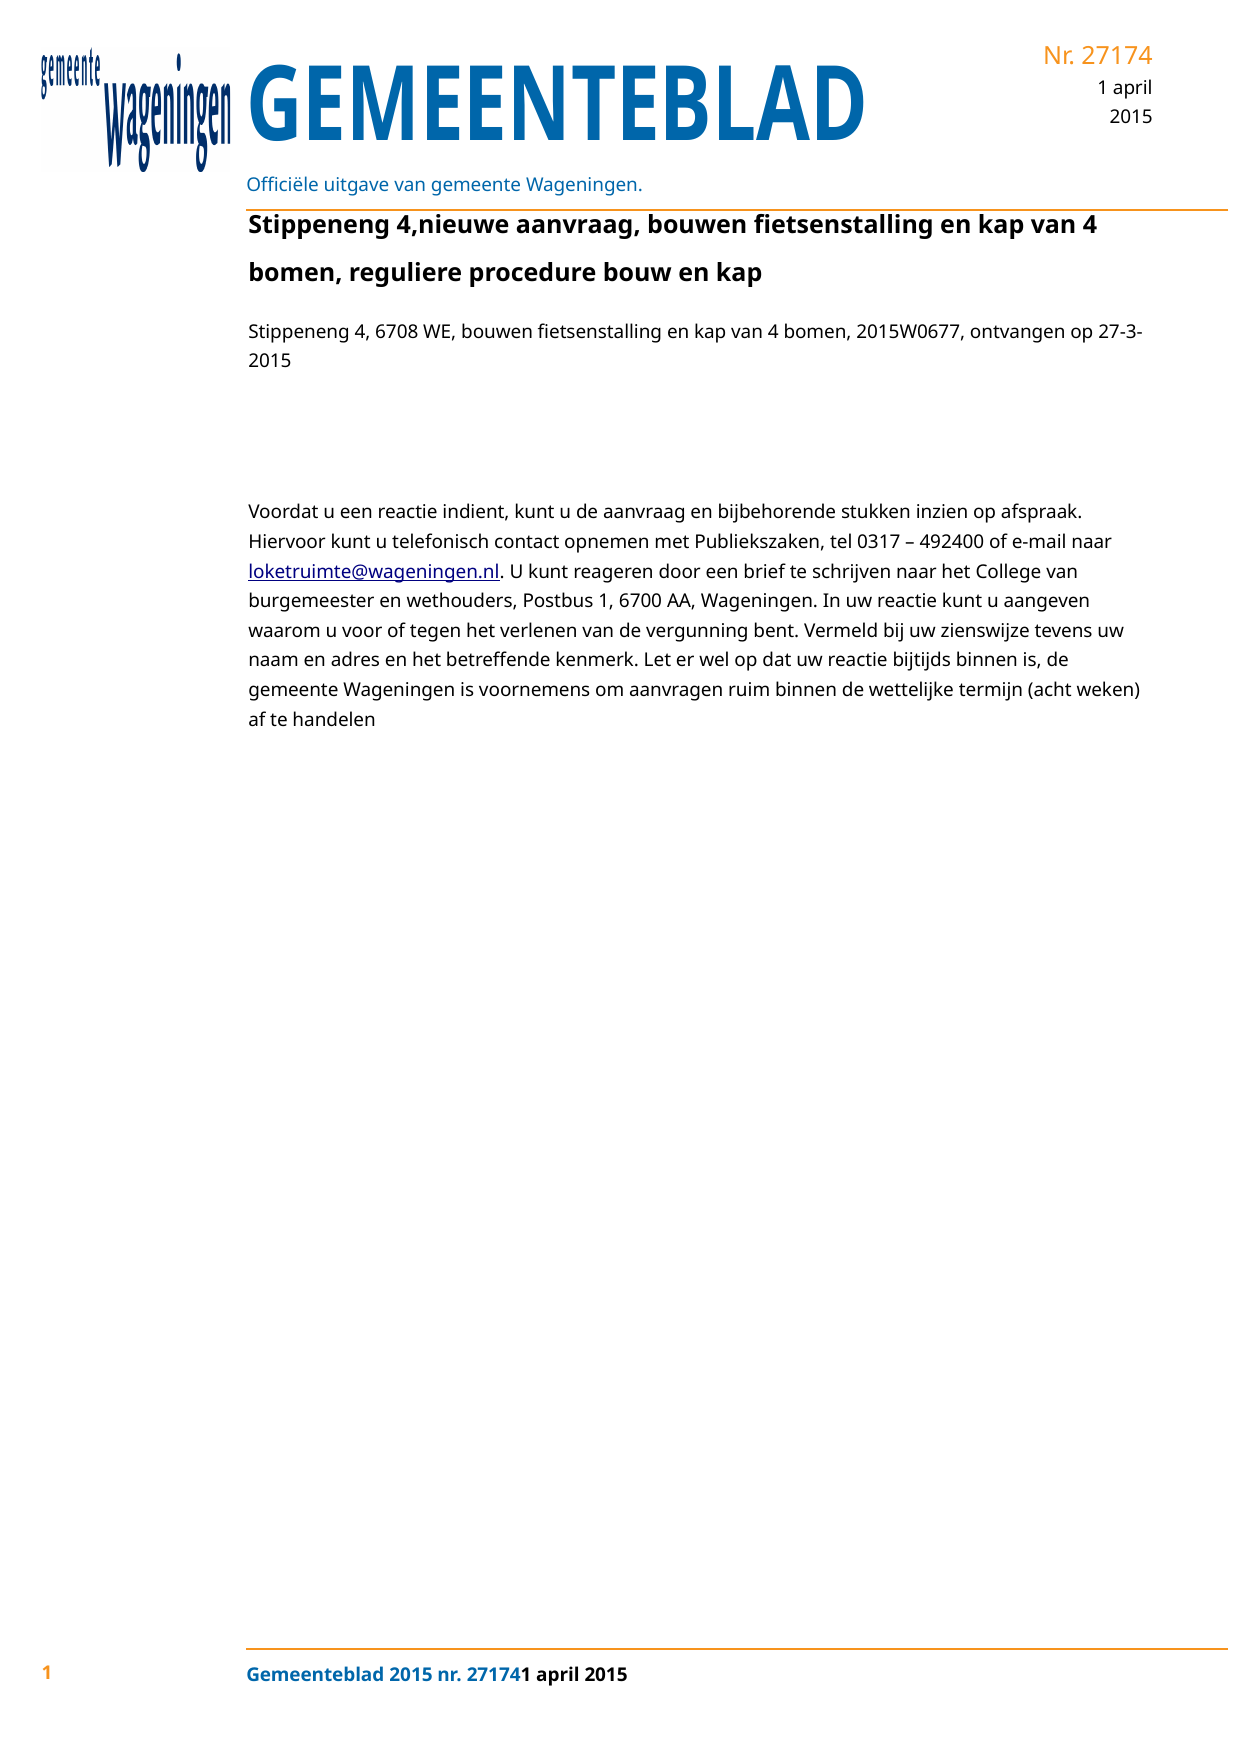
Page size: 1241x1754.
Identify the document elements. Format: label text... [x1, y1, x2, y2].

picture [41, 47, 231, 172]
text Voordat u een reactie indient, kunt u de aanvraag en bijbehorende stukken inzien op afspraak. Hiervoor kunt u telefonisch contact opnemen met Publiekszaken, tel 0317 – 492400 of e-mail naar loketruimte@wageningen.nl. U kunt reageren door een brief te schrijven naar het College van burgemeester en wethouders, Postbus 1, 6700 AA, Wageningen. In uw reactie kunt u aangeven waarom u voor of tegen het verlenen van de vergunning bent. Vermeld bij uw zienswijze tevens uw naam en adres en het betreffende kenmerk. Let er wel op dat uw reactie bijtijds binnen is, de gemeente Wageningen is voornemens om aanvragen ruim binnen de wettelijke termijn (acht weken) af te handelen [248, 499, 1152, 732]
text Stippeneng 4, 6708 WE, bouwen fietsenstalling en kap van 4 bomen, 2015W0677, ontvangen op 27-3-2015 [248, 318, 1152, 373]
text Stippeneng 4,nieuwe aanvraag, bouwen fietsenstalling en kap van 4 bomen, reguliere procedure bouw en kap [248, 211, 1152, 288]
